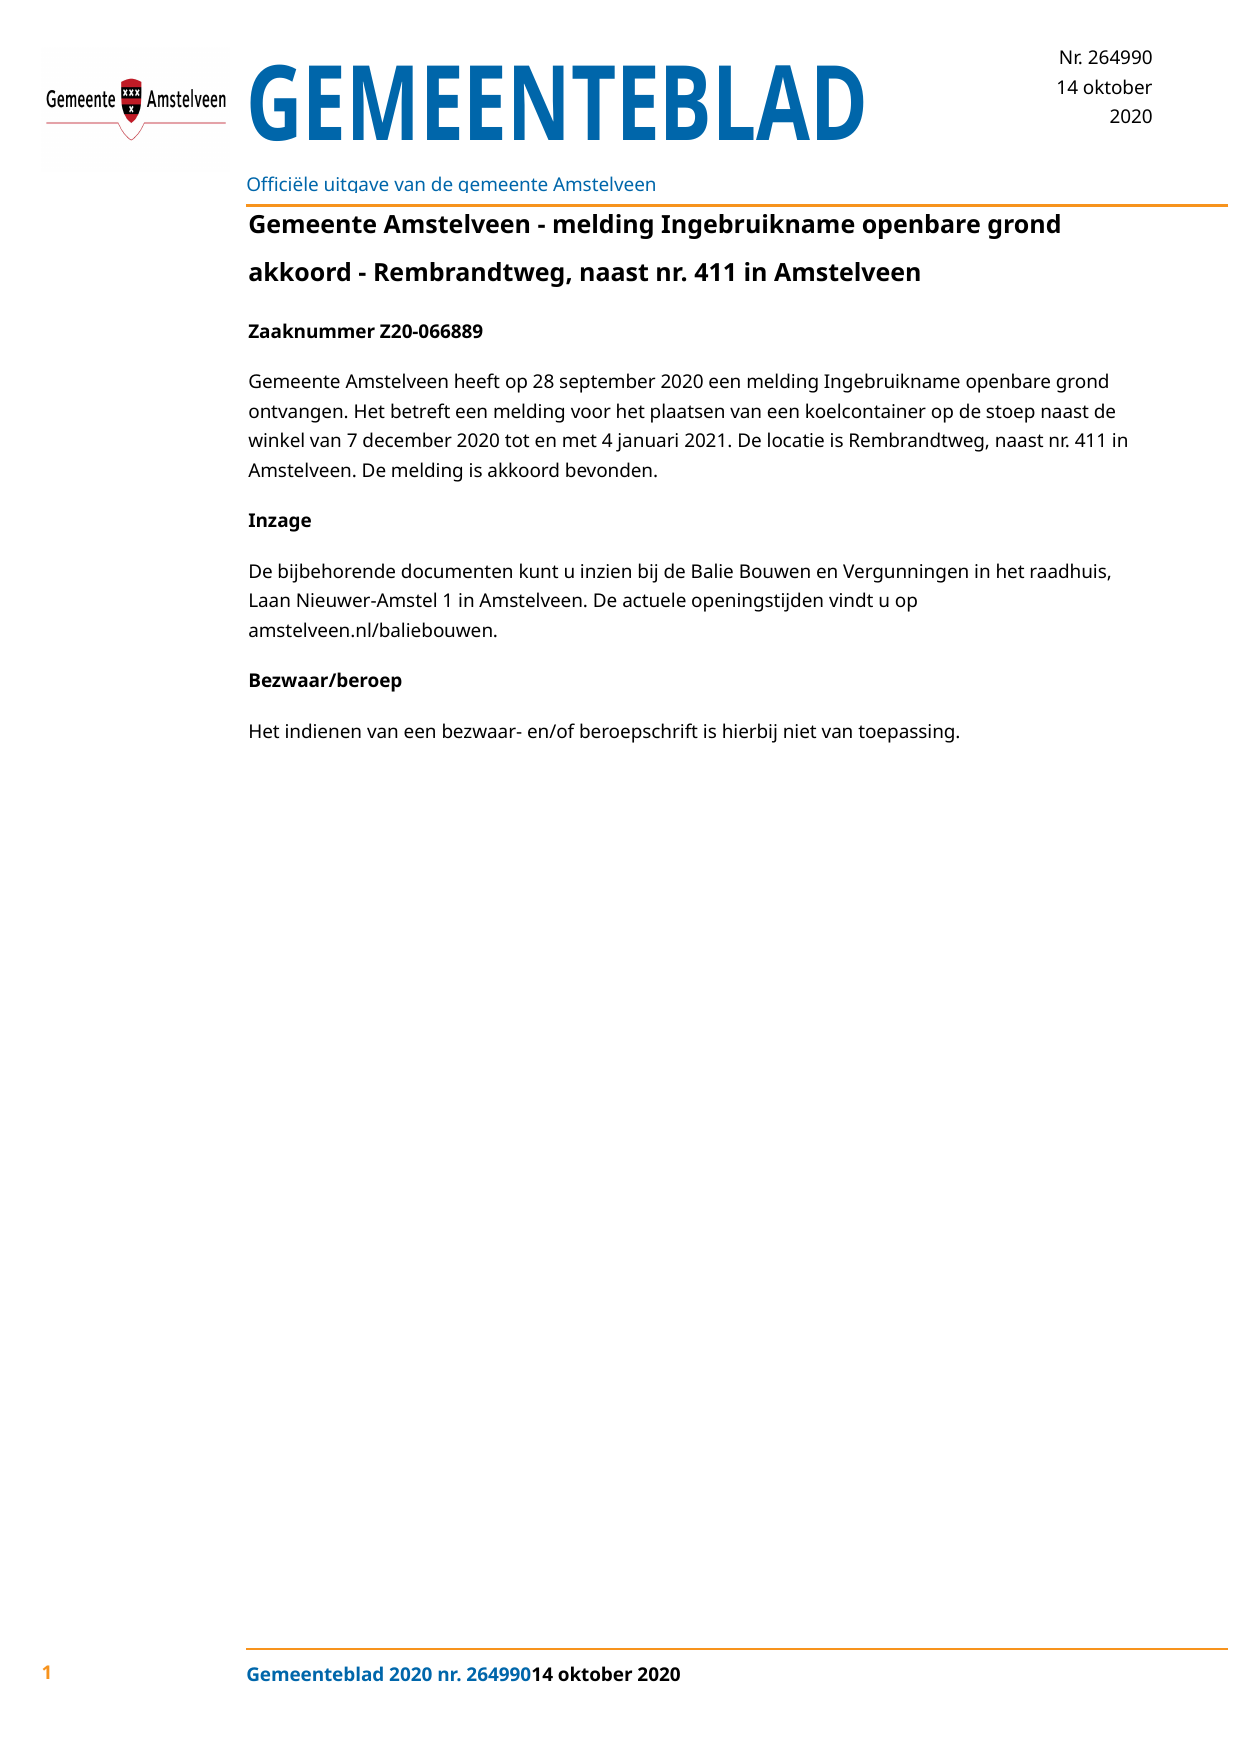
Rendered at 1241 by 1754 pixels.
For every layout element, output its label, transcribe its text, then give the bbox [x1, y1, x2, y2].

text Bezwaar/beroep [248, 667, 1152, 693]
picture [41, 47, 231, 172]
text Het indienen van een bezwaar- en/of beroepschrift is hierbij niet van toepassing. [248, 718, 1152, 744]
text De bijbehorende documenten kunt u inzien bij de Balie Bouwen en Vergunningen in het raadhuis, Laan Nieuwer-Amstel 1 in Amstelveen. De actuele openingstijden vindt u op amstelveen.nl/baliebouwen. [248, 558, 1152, 643]
text Zaaknummer Z20-066889 [248, 318, 1152, 344]
text Inzage [248, 507, 1152, 533]
text Gemeente Amstelveen heeft op 28 september 2020 een melding Ingebruikname openbare grond ontvangen. Het betreft een melding voor het plaatsen van een koelcontainer op de stoep naast de winkel van 7 december 2020 tot en met 4 januari 2021. De locatie is Rembrandtweg, naast nr. 411 in Amstelveen. De melding is akkoord bevonden. [248, 368, 1152, 483]
text Gemeente Amstelveen - melding Ingebruikname openbare grond akkoord - Rembrandtweg, naast nr. 411 in Amstelveen [248, 207, 1152, 288]
